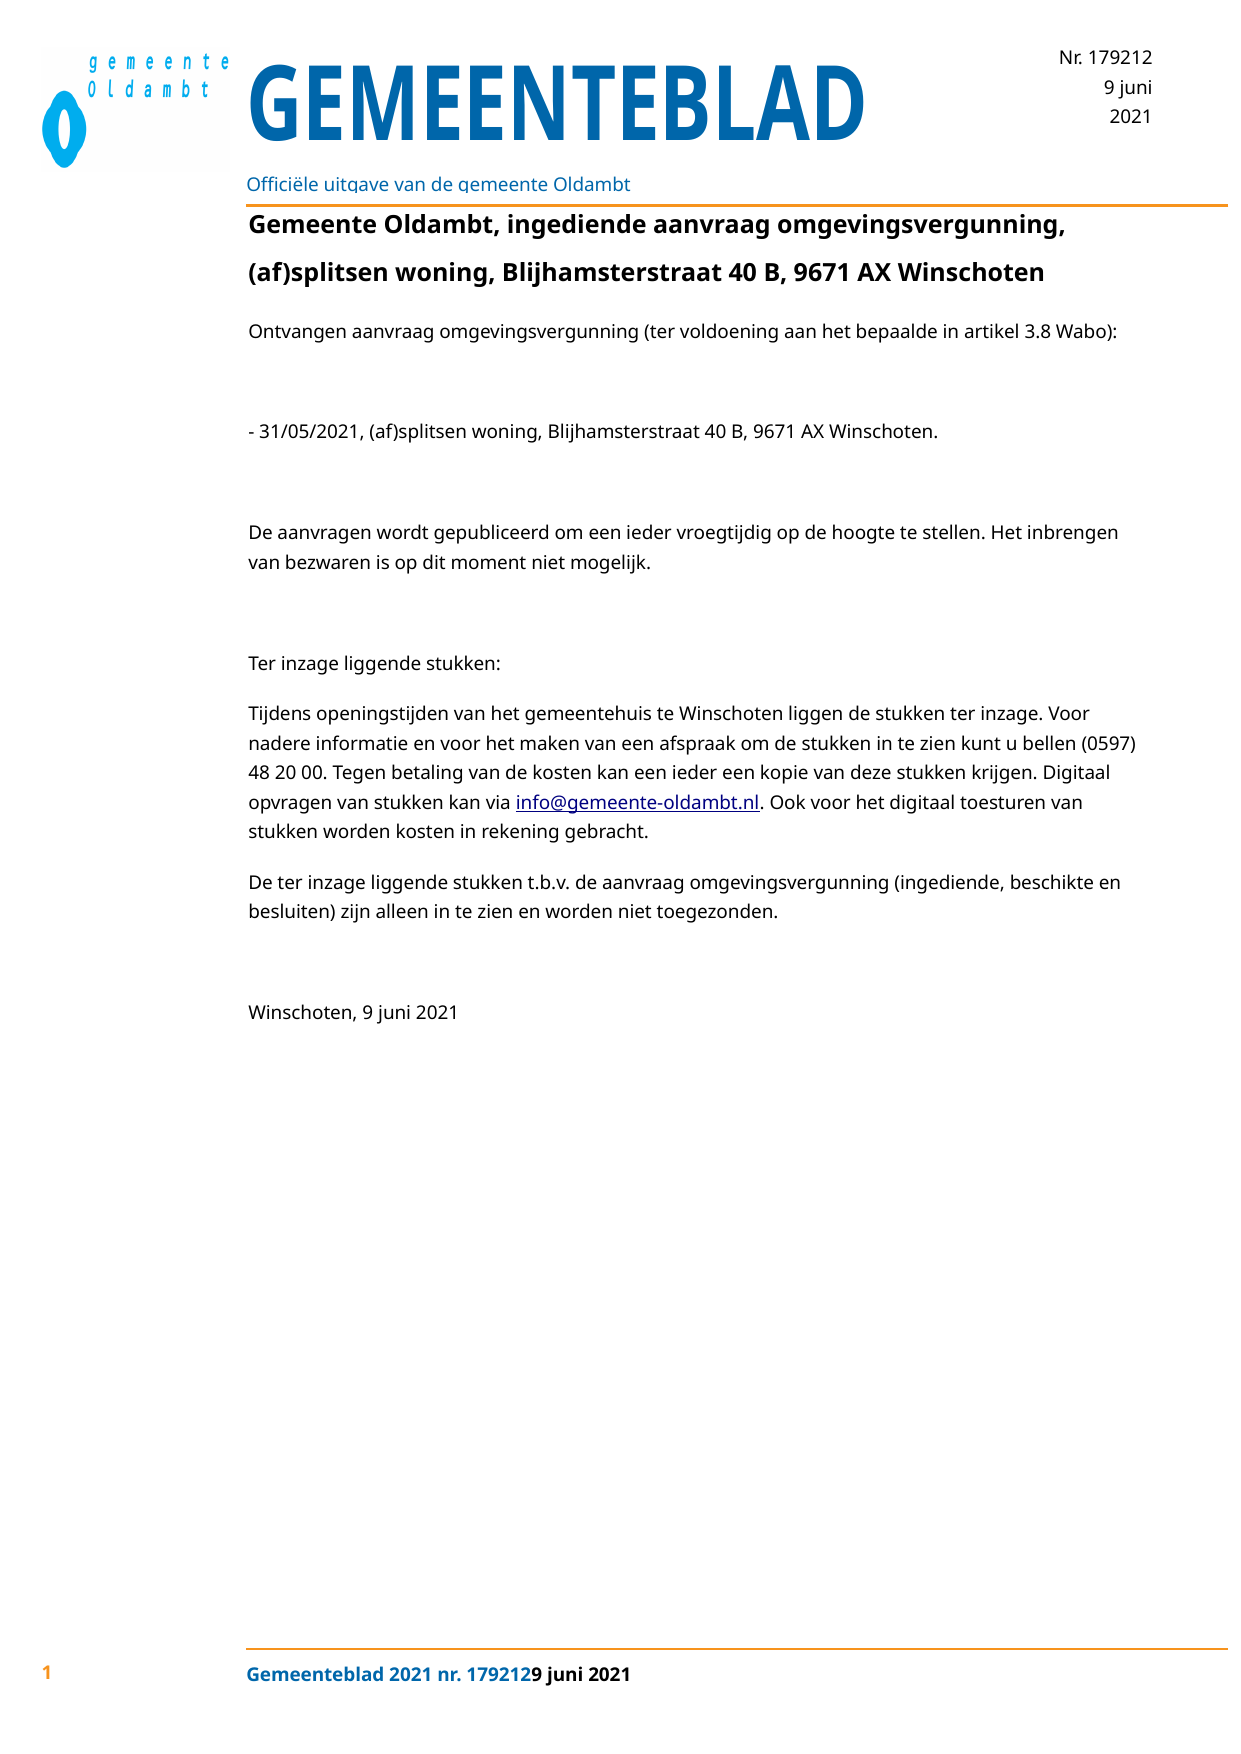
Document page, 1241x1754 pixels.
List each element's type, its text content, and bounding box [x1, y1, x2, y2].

text - 31/05/2021, (af)splitsen woning, Blijhamsterstraat 40 B, 9671 AX Winschoten. [248, 419, 1152, 444]
text Winschoten, 9 juni 2021 [248, 999, 1152, 1025]
text De aanvragen wordt gepubliceerd om een ieder vroegtijdig op de hoogte te stellen. Het inbrengen van bezwaren is op dit moment niet mogelijk. [248, 519, 1152, 575]
text De ter inzage liggende stukken t.b.v. de aanvraag omgevingsvergunning (ingediende, beschikte en besluiten) zijn alleen in te zien en worden niet toegezonden. [248, 869, 1152, 924]
text Tijdens openingstijden van het gemeentehuis te Winschoten liggen de stukken ter inzage. Voor nadere informatie en voor het maken van een afspraak om de stukken in te zien kunt u bellen (0597) 48 20 00. Tegen betaling van de kosten kan een ieder een kopie van deze stukken krijgen. Digitaal opvragen van stukken kan via info@gemeente-oldambt.nl. Ook voor het digitaal toesturen van stukken worden kosten in rekening gebracht. [248, 700, 1152, 844]
text Ter inzage liggende stukken: [248, 650, 1152, 676]
text Gemeente Oldambt, ingediende aanvraag omgevingsvergunning, (af)splitsen woning, Blijhamsterstraat 40 B, 9671 AX Winschoten [248, 207, 1152, 288]
text Ontvangen aanvraag omgevingsvergunning (ter voldoening aan het bepaalde in artikel 3.8 Wabo): [248, 318, 1152, 344]
picture [41, 47, 231, 172]
